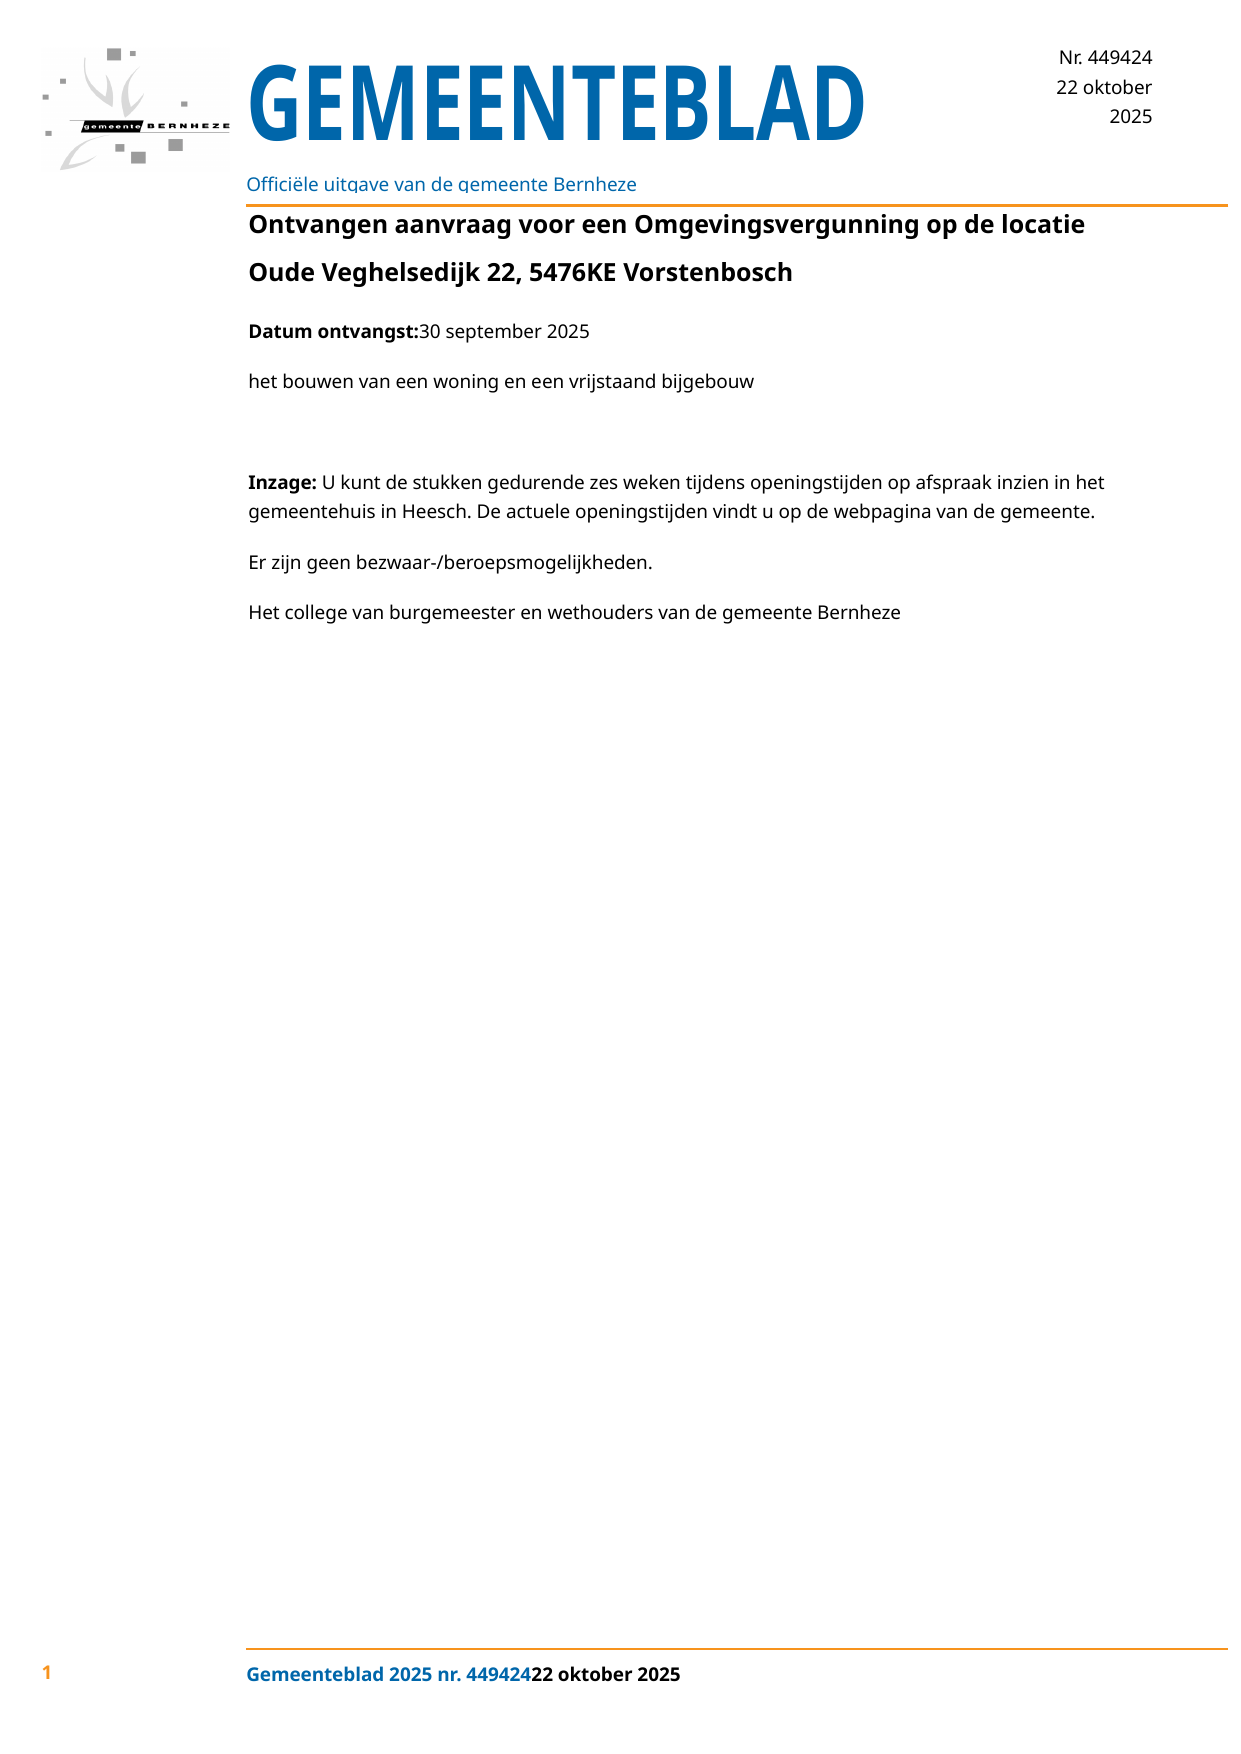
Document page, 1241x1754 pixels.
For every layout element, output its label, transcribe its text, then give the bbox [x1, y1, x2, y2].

text Er zijn geen bezwaar-/beroepsmogelijkheden. [248, 549, 1152, 575]
text het bouwen van een woning en een vrijstaand bijgebouw [248, 368, 1152, 394]
text Het college van burgemeester en wethouders van de gemeente Bernheze [248, 599, 1152, 625]
text Inzage: U kunt de stukken gedurende zes weken tijdens openingstijden op afspraak inzien in het gemeentehuis in Heesch. De actuele openingstijden vindt u op de webpagina van de gemeente. [248, 469, 1152, 524]
picture [41, 47, 231, 172]
text Ontvangen aanvraag voor een Omgevingsvergunning op de locatie Oude Veghelsedijk 22, 5476KE Vorstenbosch [248, 207, 1152, 288]
text Datum ontvangst:30 september 2025 [248, 318, 1152, 344]
